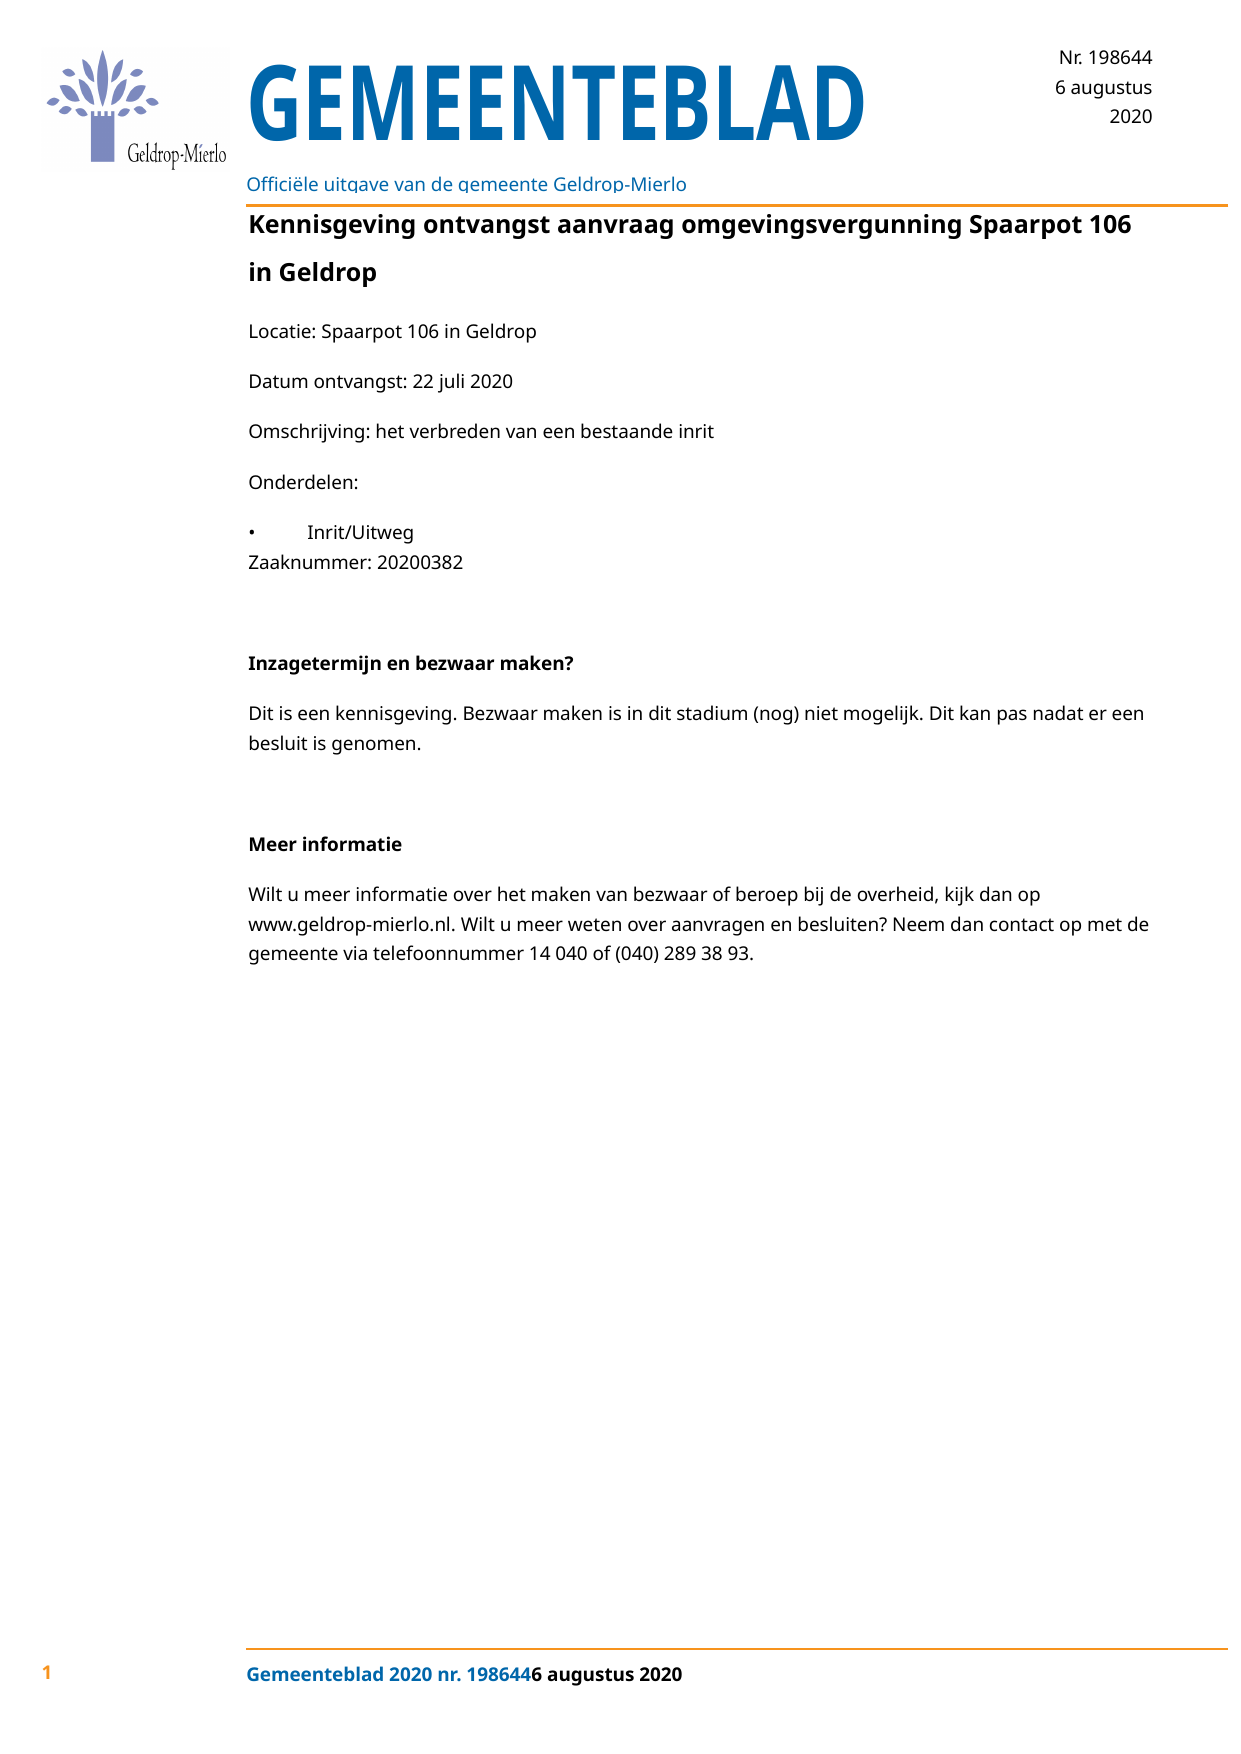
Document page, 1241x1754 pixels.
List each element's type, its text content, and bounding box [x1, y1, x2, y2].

text Dit is een kennisgeving. Bezwaar maken is in dit stadium (nog) niet mogelijk. Dit kan pas nadat er een besluit is genomen. [248, 700, 1152, 756]
list Inrit/Uitweg [248, 519, 1152, 545]
text Meer informatie [248, 831, 1152, 857]
text Kennisgeving ontvangst aanvraag omgevingsvergunning Spaarpot 106 in Geldrop [248, 207, 1152, 288]
text Inzagetermijn en bezwaar maken? [248, 650, 1152, 676]
text Locatie: Spaarpot 106 in Geldrop [248, 318, 1152, 344]
text Zaaknummer: 20200382 [248, 549, 1152, 575]
text Onderdelen: [248, 469, 1152, 495]
text Datum ontvangst: 22 juli 2020 [248, 368, 1152, 394]
picture [41, 47, 231, 172]
text Omschrijving: het verbreden van een bestaande inrit [248, 419, 1152, 444]
text Wilt u meer informatie over het maken van bezwaar of beroep bij de overheid, kijk dan op www.geldrop-mierlo.nl. Wilt u meer weten over aanvragen en besluiten? Neem dan contact op met de gemeente via telefoonnummer 14 040 of (040) 289 38 93. [248, 881, 1152, 966]
